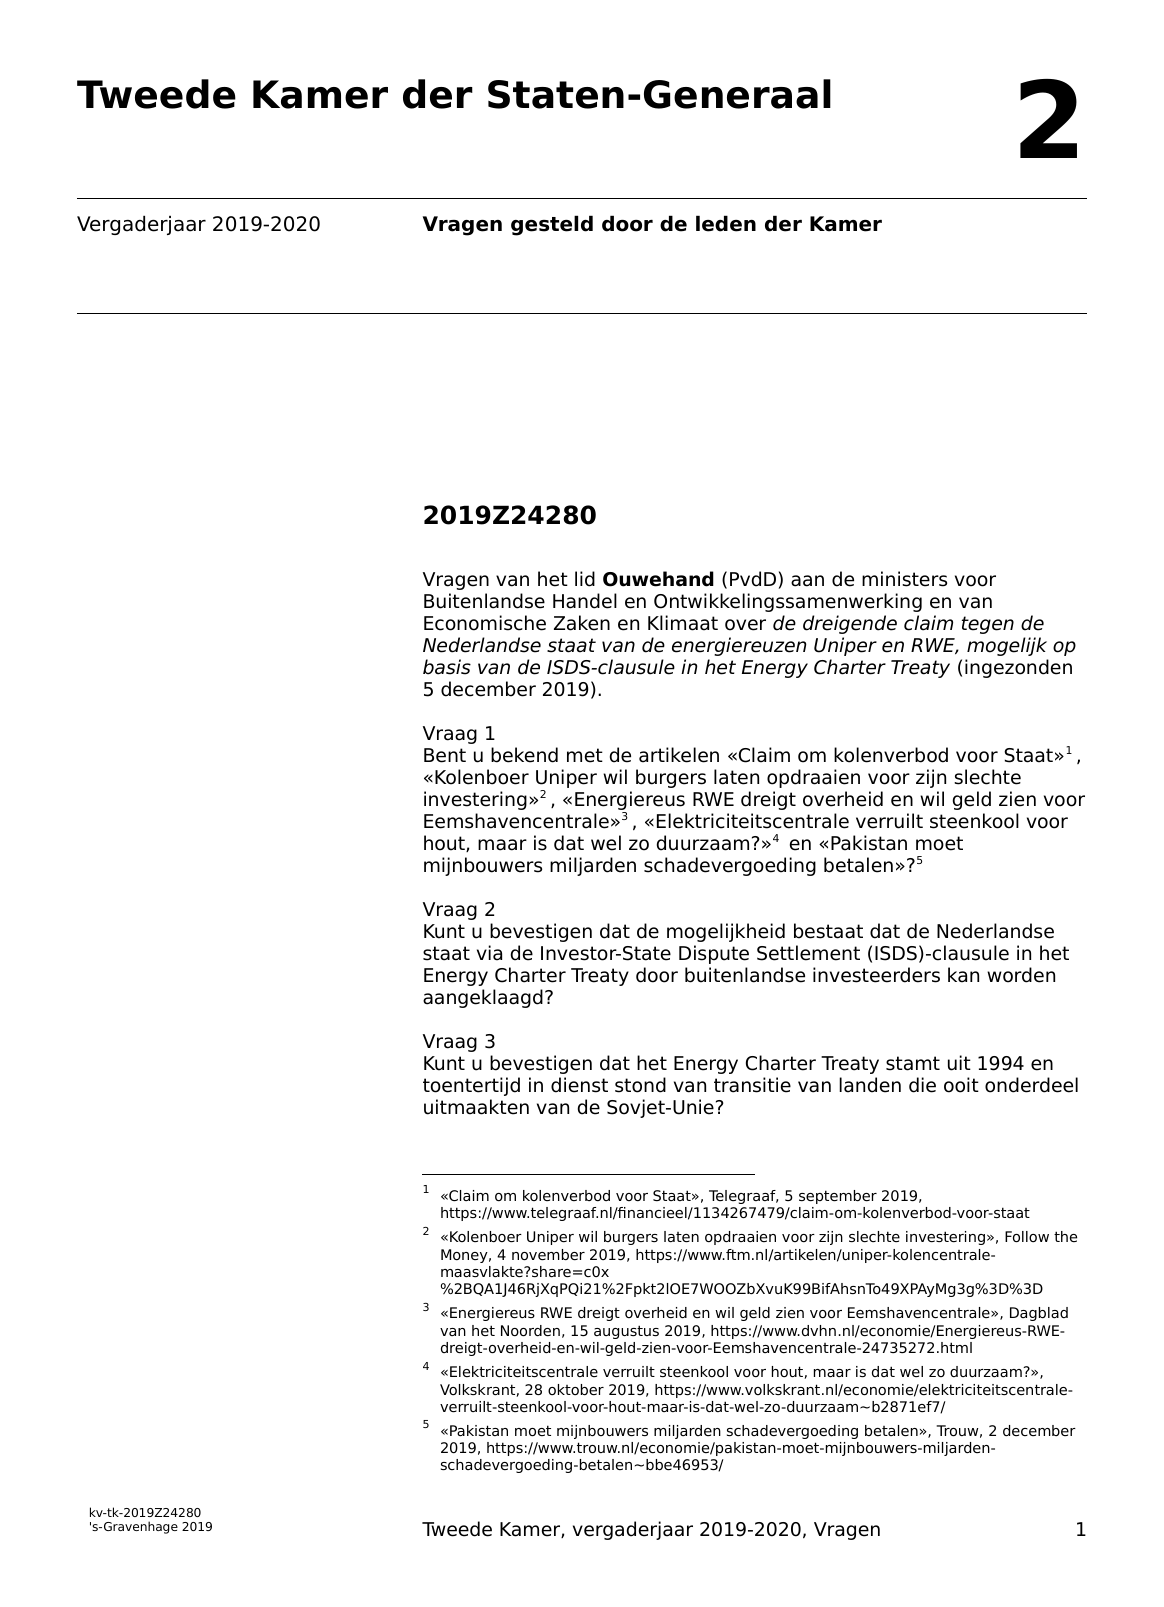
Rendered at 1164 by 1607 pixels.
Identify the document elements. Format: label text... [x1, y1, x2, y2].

text «Energiereus RWE dreigt overheid en wil geld zien voor Eemshavencentrale», Dagblad van het Noorden, 15 augustus 2019, https://www.dvhn.nl/economie/Energiereus-RWE-dreigt-overheid-en-wil-geld-zien-voor-Eemshavencentrale-24735272.html [422, 1301, 1087, 1357]
text kv-tk-2019Z24280 [88, 1506, 323, 1520]
text Bent u bekend met de artikelen «Claim om kolenverbod voor Staat», «Kolenboer Uniper wil burgers laten opdraaien voor zijn slechte investering», «Energiereus RWE dreigt overheid en wil geld zien voor Eemshavencentrale», «Elektriciteitscentrale verruilt steenkool voor hout, maar is dat wel zo duurzaam?» en «Pakistan moet mijnbouwers miljarden schadevergoeding betalen»? [422, 745, 1087, 877]
text «Claim om kolenverbod voor Staat», Telegraaf, 5 september 2019, https://www.telegraaf.nl/financieel/1134267479/claim-om-kolenverbod-voor-staat [422, 1183, 1087, 1222]
table_cell Vragen gesteld door de leden der Kamer [422, 199, 1087, 313]
text Vraag 2 [422, 899, 1087, 921]
text Vragen van het lid Ouwehand (PvdD) aan de ministers voor Buitenlandse Handel en Ontwikkelingssamenwerking en van Economische Zaken en Klimaat over de dreigende claim tegen de Nederlandse staat van de energiereuzen Uniper en RWE, mogelijk op basis van de ISDS-clausule in het Energy Charter Treaty (ingezonden 5 december 2019). [422, 569, 1087, 701]
table_header Tweede Kamer der Staten-Generaal [77, 59, 886, 198]
text Vraag 3 [422, 1031, 1087, 1053]
text Kunt u bevestigen dat het Energy Charter Treaty stamt uit 1994 en toentertijd in dienst stond van transitie van landen die ooit onderdeel uitmaakten van de Sovjet-Unie? [422, 1053, 1087, 1119]
text Kunt u bevestigen dat de mogelijkheid bestaat dat de Nederlandse staat via de Investor-State Dispute Settlement (ISDS)-clausule in het Energy Charter Treaty door buitenlandse investeerders kan worden aangeklaagd? [422, 921, 1087, 1009]
text «Elektriciteitscentrale verruilt steenkool voor hout, maar is dat wel zo duurzaam?», Volkskrant, 28 oktober 2019, https://www.volkskrant.nl/economie/elektriciteitscentrale-verruilt-steenkool-voor-hout-maar-is-dat-wel-zo-duurzaam~b2871ef7/ [422, 1360, 1087, 1416]
text Vraag 1 [422, 723, 1087, 745]
text 's-Gravenhage 2019 [88, 1520, 323, 1534]
table_header 2 [886, 59, 1087, 198]
table_cell Vergaderjaar 2019-2020 [77, 199, 422, 313]
text 2019Z24280 [422, 501, 1087, 531]
text «Kolenboer Uniper wil burgers laten opdraaien voor zijn slechte investering», Follow the Money, 4 november 2019, https://www.ftm.nl/artikelen/uniper-kolencentrale-maasvlakte?share=c0x%2BQA1J46RjXqPQi21%2Fpkt2lOE7WOOZbXvuK99BifAhsnTo49XPAyMg3g%3D%3D [422, 1225, 1087, 1298]
text «Pakistan moet mijnbouwers miljarden schadevergoeding betalen», Trouw, 2 december 2019, https://www.trouw.nl/economie/pakistan-moet-mijnbouwers-miljarden-schadevergoeding-betalen~bbe46953/ [422, 1418, 1087, 1474]
